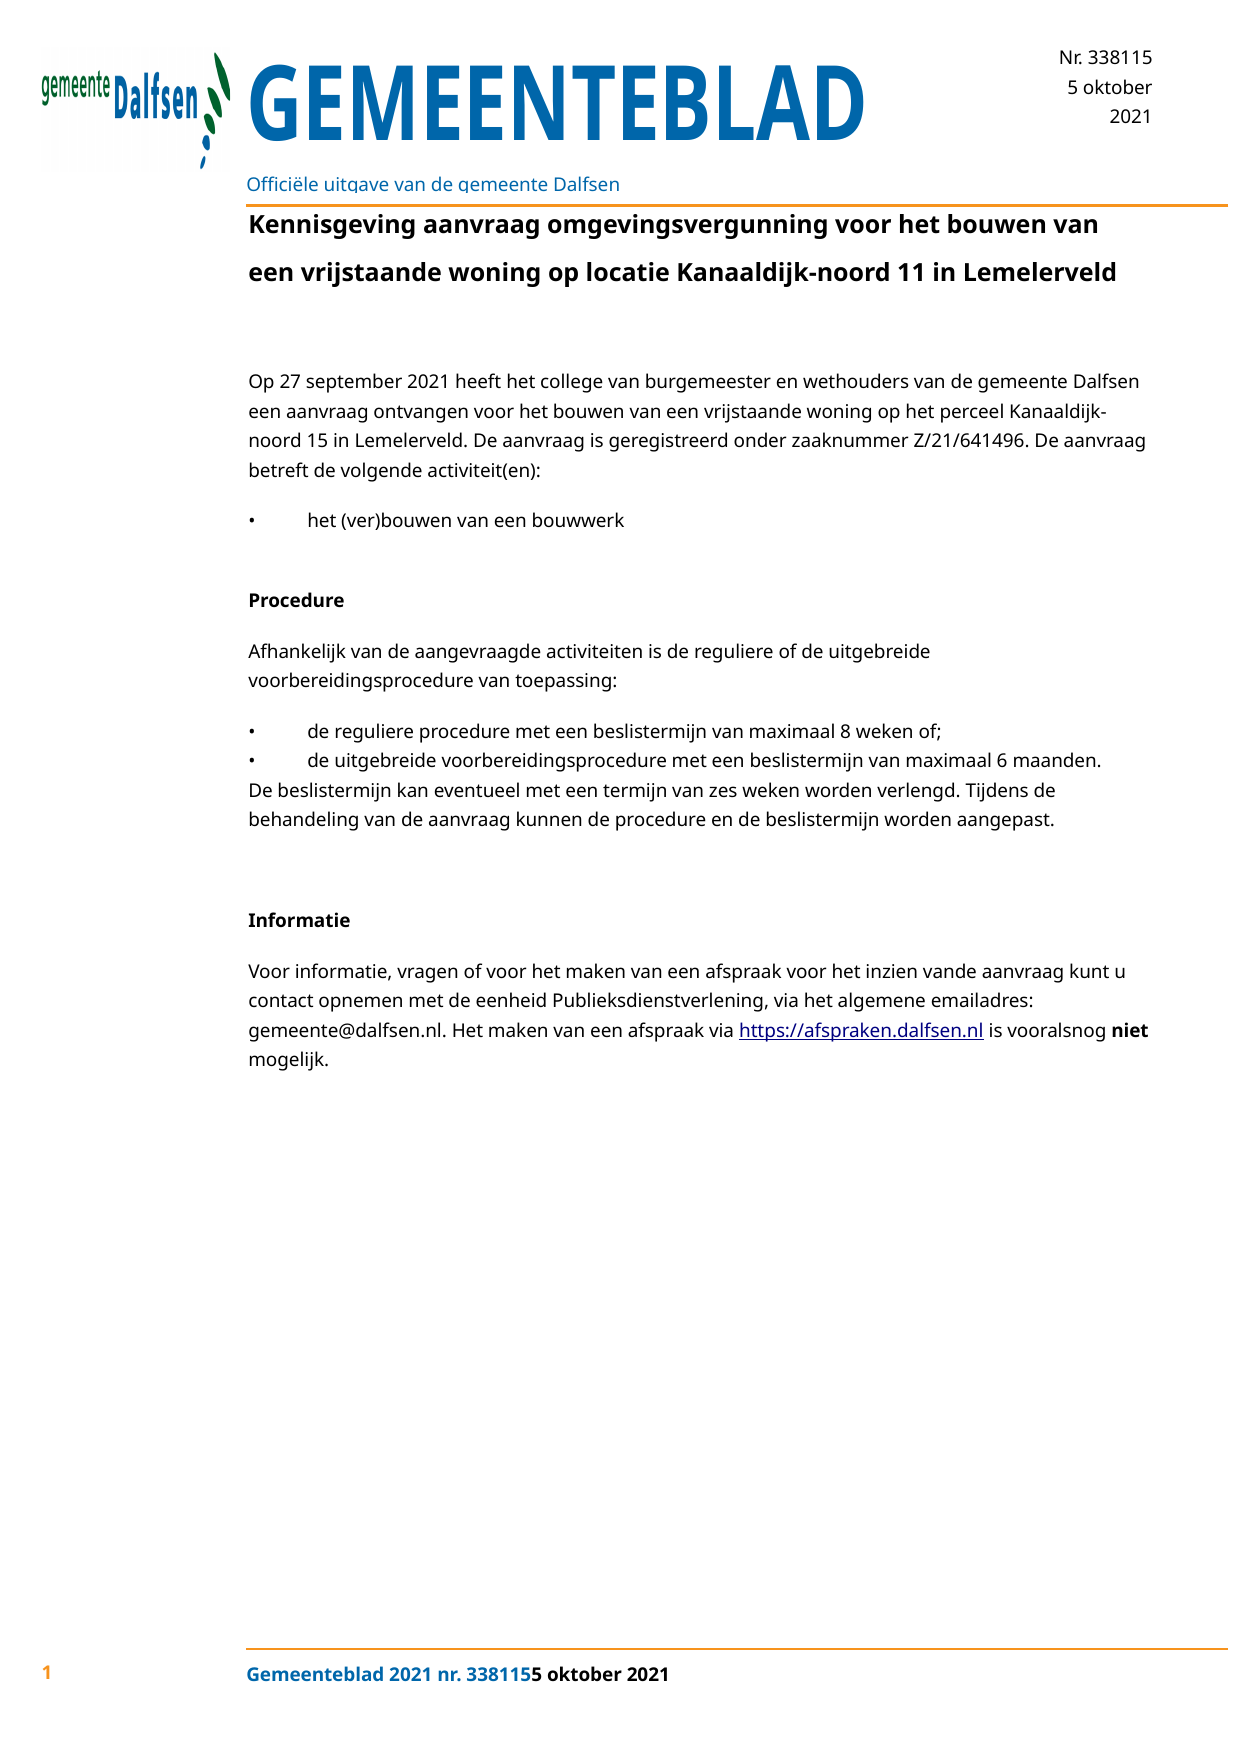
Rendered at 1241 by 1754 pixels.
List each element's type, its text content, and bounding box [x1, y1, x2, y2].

text Afhankelijk van de aangevraagde activiteiten is de reguliere of de uitgebreide voorbereidingsprocedure van toepassing: [248, 638, 1152, 693]
text Kennisgeving aanvraag omgevingsvergunning voor het bouwen van een vrijstaande woning op locatie Kanaaldijk-noord 11 in Lemelerveld [248, 207, 1152, 288]
text Op 27 september 2021 heeft het college van burgemeester en wethouders van de gemeente Dalfsen een aanvraag ontvangen voor het bouwen van een vrijstaande woning op het perceel Kanaaldijk-noord 15 in Lemelerveld. De aanvraag is geregistreerd onder zaaknummer Z/21/641496. De aanvraag betreft de volgende activiteit(en): [248, 368, 1152, 483]
list de uitgebreide voorbereidingsprocedure met een beslistermijn van maximaal 6 maanden. [248, 747, 1152, 773]
list het (ver)bouwen van een bouwwerk [248, 507, 1152, 533]
text De beslistermijn kan eventueel met een termijn van zes weken worden verlengd. Tijdens de behandeling van de aanvraag kunnen de procedure en de beslistermijn worden aangepast. [248, 777, 1152, 832]
text Informatie [248, 907, 1152, 933]
text Procedure [248, 587, 1152, 613]
text Voor informatie, vragen of voor het maken van een afspraak voor het inzien vande aanvraag kunt u contact opnemen met de eenheid Publieksdienstverlening, via het algemene emailadres: gemeente@dalfsen.nl. Het maken van een afspraak via https://afspraken.dalfsen.nl is vooralsnog niet mogelijk. [248, 958, 1152, 1072]
picture [41, 47, 231, 172]
list de reguliere procedure met een beslistermijn van maximaal 8 weken of; [248, 718, 1152, 744]
